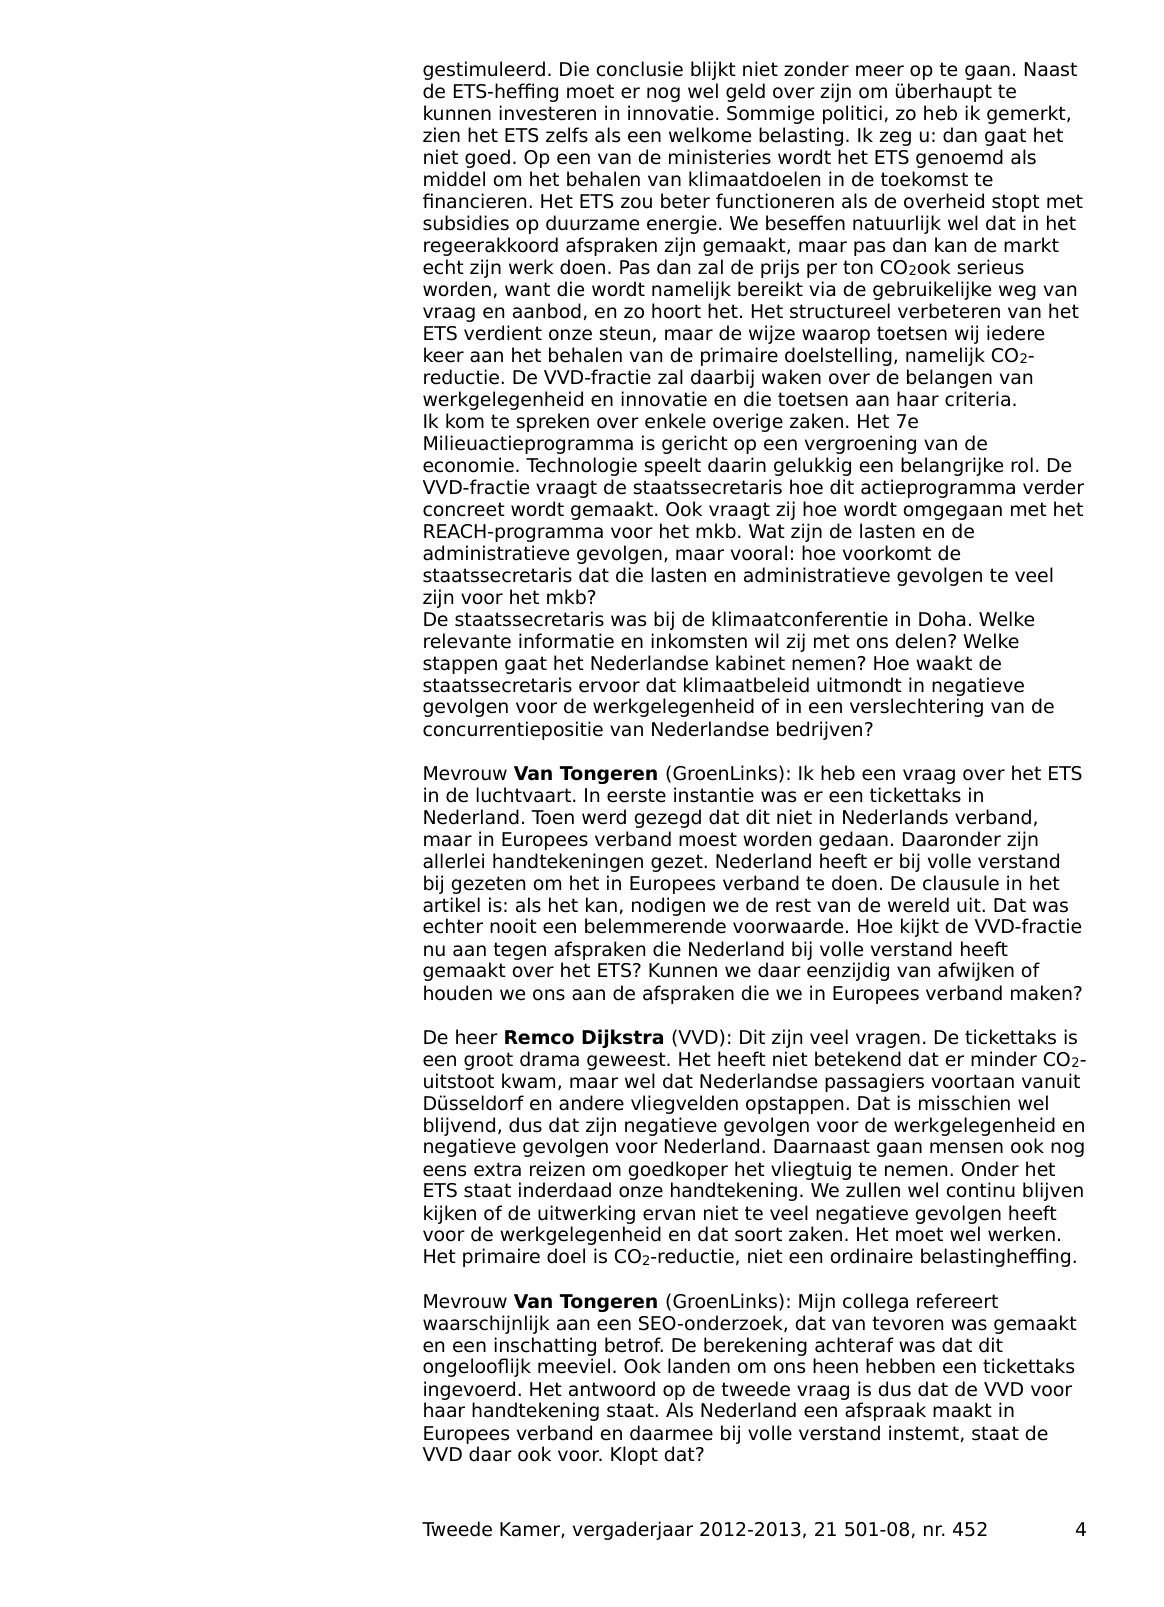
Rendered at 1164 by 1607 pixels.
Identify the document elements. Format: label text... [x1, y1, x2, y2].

text gestimuleerd. Die conclusie blijkt niet zonder meer op te gaan. Naast de ETS-heffing moet er nog wel geld over zijn om überhaupt te kunnen investeren in innovatie. Sommige politici, zo heb ik gemerkt, zien het ETS zelfs als een welkome belasting. Ik zeg u: dan gaat het niet goed. Op een van de ministeries wordt het ETS genoemd als middel om het behalen van klimaatdoelen in de toekomst te financieren. Het ETS zou beter functioneren als de overheid stopt met subsidies op duurzame energie. We beseffen natuurlijk wel dat in het regeerakkoord afspraken zijn gemaakt, maar pas dan kan de markt echt zijn werk doen. Pas dan zal de prijs per ton CO2ook serieus worden, want die wordt namelijk bereikt via de gebruikelijke weg van vraag en aanbod, en zo hoort het. Het structureel verbeteren van het ETS verdient onze steun, maar de wijze waarop toetsen wij iedere keer aan het behalen van de primaire doelstelling, namelijk CO2-reductie. De VVD-fractie zal daarbij waken over de belangen van werkgelegenheid en innovatie en die toetsen aan haar criteria. [422, 59, 1087, 411]
text Ik kom te spreken over enkele overige zaken. Het 7e Milieuactieprogramma is gericht op een vergroening van de economie. Technologie speelt daarin gelukkig een belangrijke rol. De VVD-fractie vraagt de staatssecretaris hoe dit actieprogramma verder concreet wordt gemaakt. Ook vraagt zij hoe wordt omgegaan met het REACH-programma voor het mkb. Wat zijn de lasten en de administratieve gevolgen, maar vooral: hoe voorkomt de staatssecretaris dat die lasten en administratieve gevolgen te veel zijn voor het mkb? [422, 411, 1087, 608]
text Mevrouw Van Tongeren (GroenLinks): Ik heb een vraag over het ETS in de luchtvaart. In eerste instantie was er een tickettaks in Nederland. Toen werd gezegd dat dit niet in Nederlands verband, maar in Europees verband moest worden gedaan. Daaronder zijn allerlei handtekeningen gezet. Nederland heeft er bij volle verstand bij gezeten om het in Europees verband te doen. De clausule in het artikel is: als het kan, nodigen we de rest van de wereld uit. Dat was echter nooit een belemmerende voorwaarde. Hoe kijkt de VVD-fractie nu aan tegen afspraken die Nederland bij volle verstand heeft gemaakt over het ETS? Kunnen we daar eenzijdig van afwijken of houden we ons aan de afspraken die we in Europees verband maken? [422, 763, 1087, 1004]
text Mevrouw Van Tongeren (GroenLinks): Mijn collega refereert waarschijnlijk aan een SEO-onderzoek, dat van tevoren was gemaakt en een inschatting betrof. De berekening achteraf was dat dit ongelooflijk meeviel. Ook landen om ons heen hebben een tickettaks ingevoerd. Het antwoord op de tweede vraag is dus dat de VVD voor haar handtekening staat. Als Nederland een afspraak maakt in Europees verband en daarmee bij volle verstand instemt, staat de VVD daar ook voor. Klopt dat? [422, 1291, 1087, 1466]
text De heer Remco Dijkstra (VVD): Dit zijn veel vragen. De tickettaks is een groot drama geweest. Het heeft niet betekend dat er minder CO2-uitstoot kwam, maar wel dat Nederlandse passagiers voortaan vanuit Düsseldorf en andere vliegvelden opstappen. Dat is misschien wel blijvend, dus dat zijn negatieve gevolgen voor de werkgelegenheid en negatieve gevolgen voor Nederland. Daarnaast gaan mensen ook nog eens extra reizen om goedkoper het vliegtuig te nemen. Onder het ETS staat inderdaad onze handtekening. We zullen wel continu blijven kijken of de uitwerking ervan niet te veel negatieve gevolgen heeft voor de werkgelegenheid en dat soort zaken. Het moet wel werken. Het primaire doel is CO2-reductie, niet een ordinaire belastingheffing. [422, 1027, 1087, 1268]
text De staatssecretaris was bij de klimaatconferentie in Doha. Welke relevante informatie en inkomsten wil zij met ons delen? Welke stappen gaat het Nederlandse kabinet nemen? Hoe waakt de staatssecretaris ervoor dat klimaatbeleid uitmondt in negatieve gevolgen voor de werkgelegenheid of in een verslechtering van de concurrentiepositie van Nederlandse bedrijven? [422, 608, 1087, 740]
